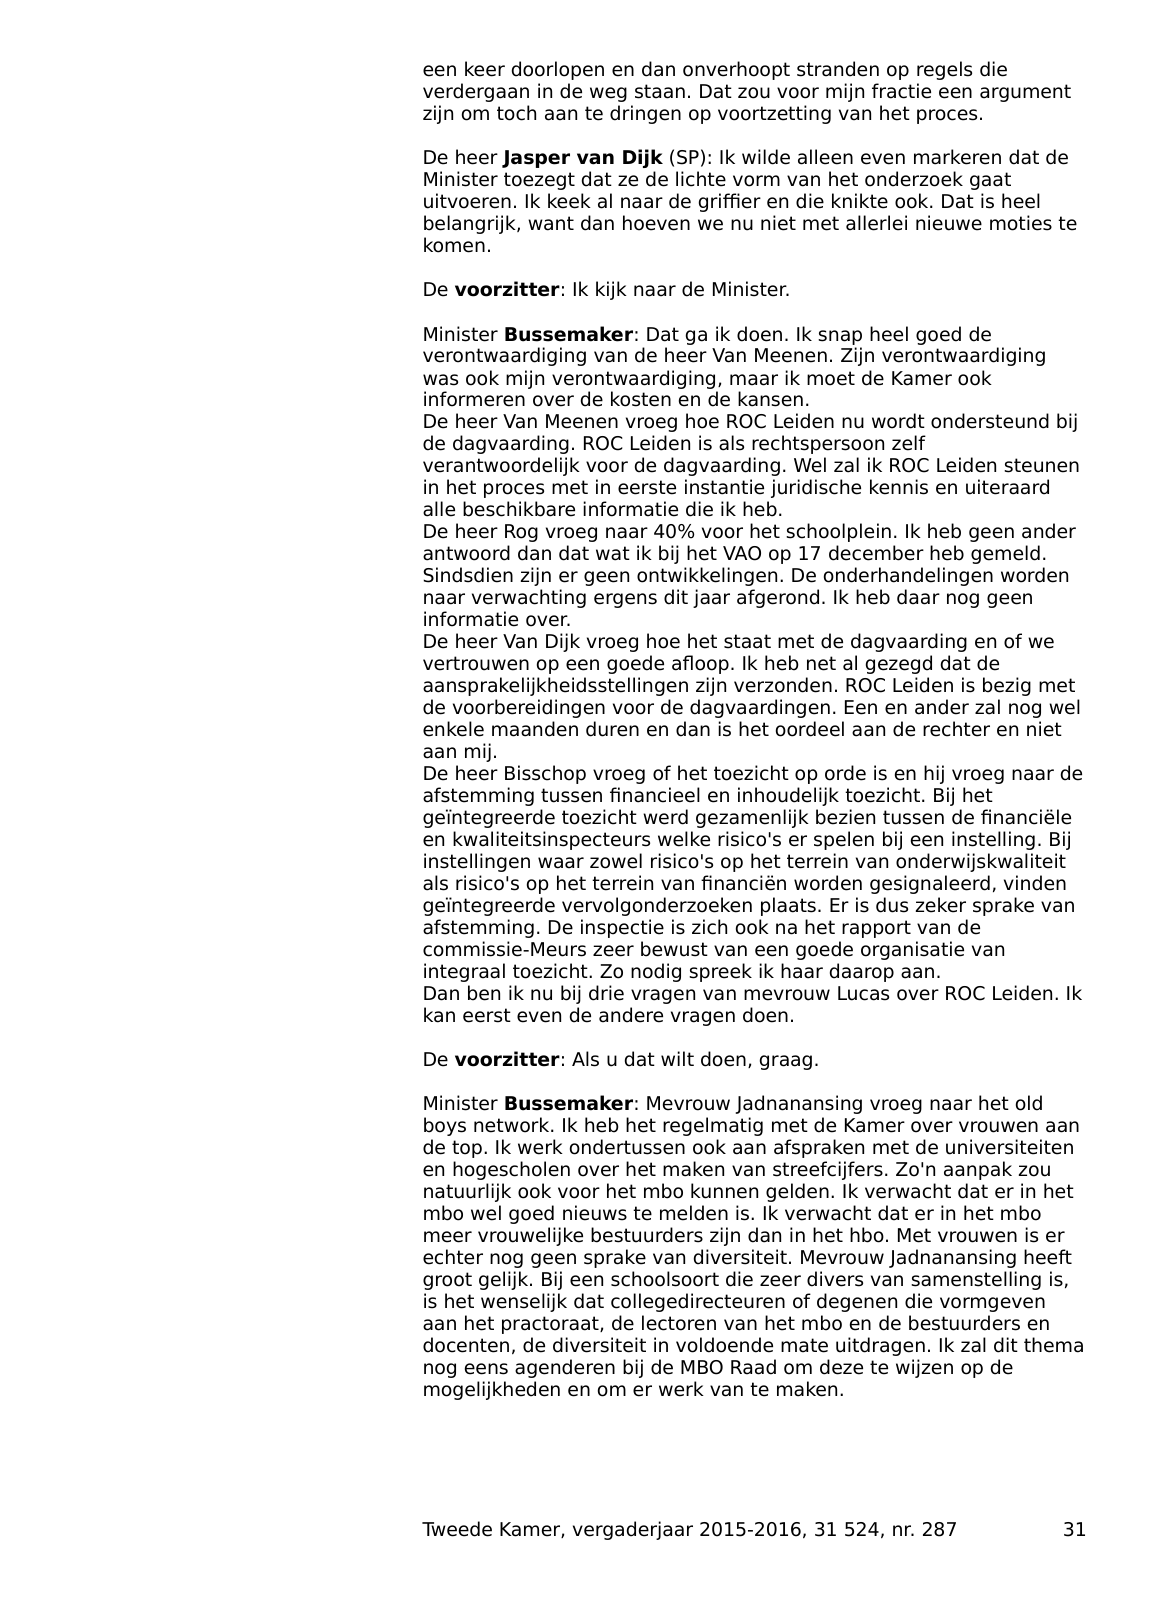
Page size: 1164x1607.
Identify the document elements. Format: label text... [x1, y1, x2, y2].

text een keer doorlopen en dan onverhoopt stranden op regels die verdergaan in de weg staan. Dat zou voor mijn fractie een argument zijn om toch aan te dringen op voortzetting van het proces. [422, 59, 1087, 125]
text Minister Bussemaker: Mevrouw Jadnanansing vroeg naar het old boys network. Ik heb het regelmatig met de Kamer over vrouwen aan de top. Ik werk ondertussen ook aan afspraken met de universiteiten en hogescholen over het maken van streefcijfers. Zo'n aanpak zou natuurlijk ook voor het mbo kunnen gelden. Ik verwacht dat er in het mbo wel goed nieuws te melden is. Ik verwacht dat er in het mbo meer vrouwelijke bestuurders zijn dan in het hbo. Met vrouwen is er echter nog geen sprake van diversiteit. Mevrouw Jadnanansing heeft groot gelijk. Bij een schoolsoort die zeer divers van samenstelling is, is het wenselijk dat collegedirecteuren of degenen die vormgeven aan het practoraat, de lectoren van het mbo en de bestuurders en docenten, de diversiteit in voldoende mate uitdragen. Ik zal dit thema nog eens agenderen bij de MBO Raad om deze te wijzen op de mogelijkheden en om er werk van te maken. [422, 1093, 1087, 1401]
text De heer Van Meenen vroeg hoe ROC Leiden nu wordt ondersteund bij de dagvaarding. ROC Leiden is als rechtspersoon zelf verantwoordelijk voor de dagvaarding. Wel zal ik ROC Leiden steunen in het proces met in eerste instantie juridische kennis en uiteraard alle beschikbare informatie die ik heb. [422, 411, 1087, 521]
text Dan ben ik nu bij drie vragen van mevrouw Lucas over ROC Leiden. Ik kan eerst even de andere vragen doen. [422, 983, 1087, 1027]
text Minister Bussemaker: Dat ga ik doen. Ik snap heel goed de verontwaardiging van de heer Van Meenen. Zijn verontwaardiging was ook mijn verontwaardiging, maar ik moet de Kamer ook informeren over de kosten en de kansen. [422, 323, 1087, 411]
text De voorzitter: Als u dat wilt doen, graag. [422, 1049, 1087, 1071]
text De heer Van Dijk vroeg hoe het staat met de dagvaarding en of we vertrouwen op een goede afloop. Ik heb net al gezegd dat de aansprakelijkheidsstellingen zijn verzonden. ROC Leiden is bezig met de voorbereidingen voor de dagvaardingen. Een en ander zal nog wel enkele maanden duren en dan is het oordeel aan de rechter en niet aan mij. [422, 631, 1087, 763]
text De heer Rog vroeg naar 40% voor het schoolplein. Ik heb geen ander antwoord dan dat wat ik bij het VAO op 17 december heb gemeld. Sindsdien zijn er geen ontwikkelingen. De onderhandelingen worden naar verwachting ergens dit jaar afgerond. Ik heb daar nog geen informatie over. [422, 521, 1087, 631]
text De heer Jasper van Dijk (SP): Ik wilde alleen even markeren dat de Minister toezegt dat ze de lichte vorm van het onderzoek gaat uitvoeren. Ik keek al naar de griffier en die knikte ook. Dat is heel belangrijk, want dan hoeven we nu niet met allerlei nieuwe moties te komen. [422, 147, 1087, 257]
text De heer Bisschop vroeg of het toezicht op orde is en hij vroeg naar de afstemming tussen financieel en inhoudelijk toezicht. Bij het geïntegreerde toezicht werd gezamenlijk bezien tussen de financiële en kwaliteitsinspecteurs welke risico's er spelen bij een instelling. Bij instellingen waar zowel risico's op het terrein van onderwijskwaliteit als risico's op het terrein van financiën worden gesignaleerd, vinden geïntegreerde vervolgonderzoeken plaats. Er is dus zeker sprake van afstemming. De inspectie is zich ook na het rapport van de commissie-Meurs zeer bewust van een goede organisatie van integraal toezicht. Zo nodig spreek ik haar daarop aan. [422, 763, 1087, 983]
text De voorzitter: Ik kijk naar de Minister. [422, 279, 1087, 301]
